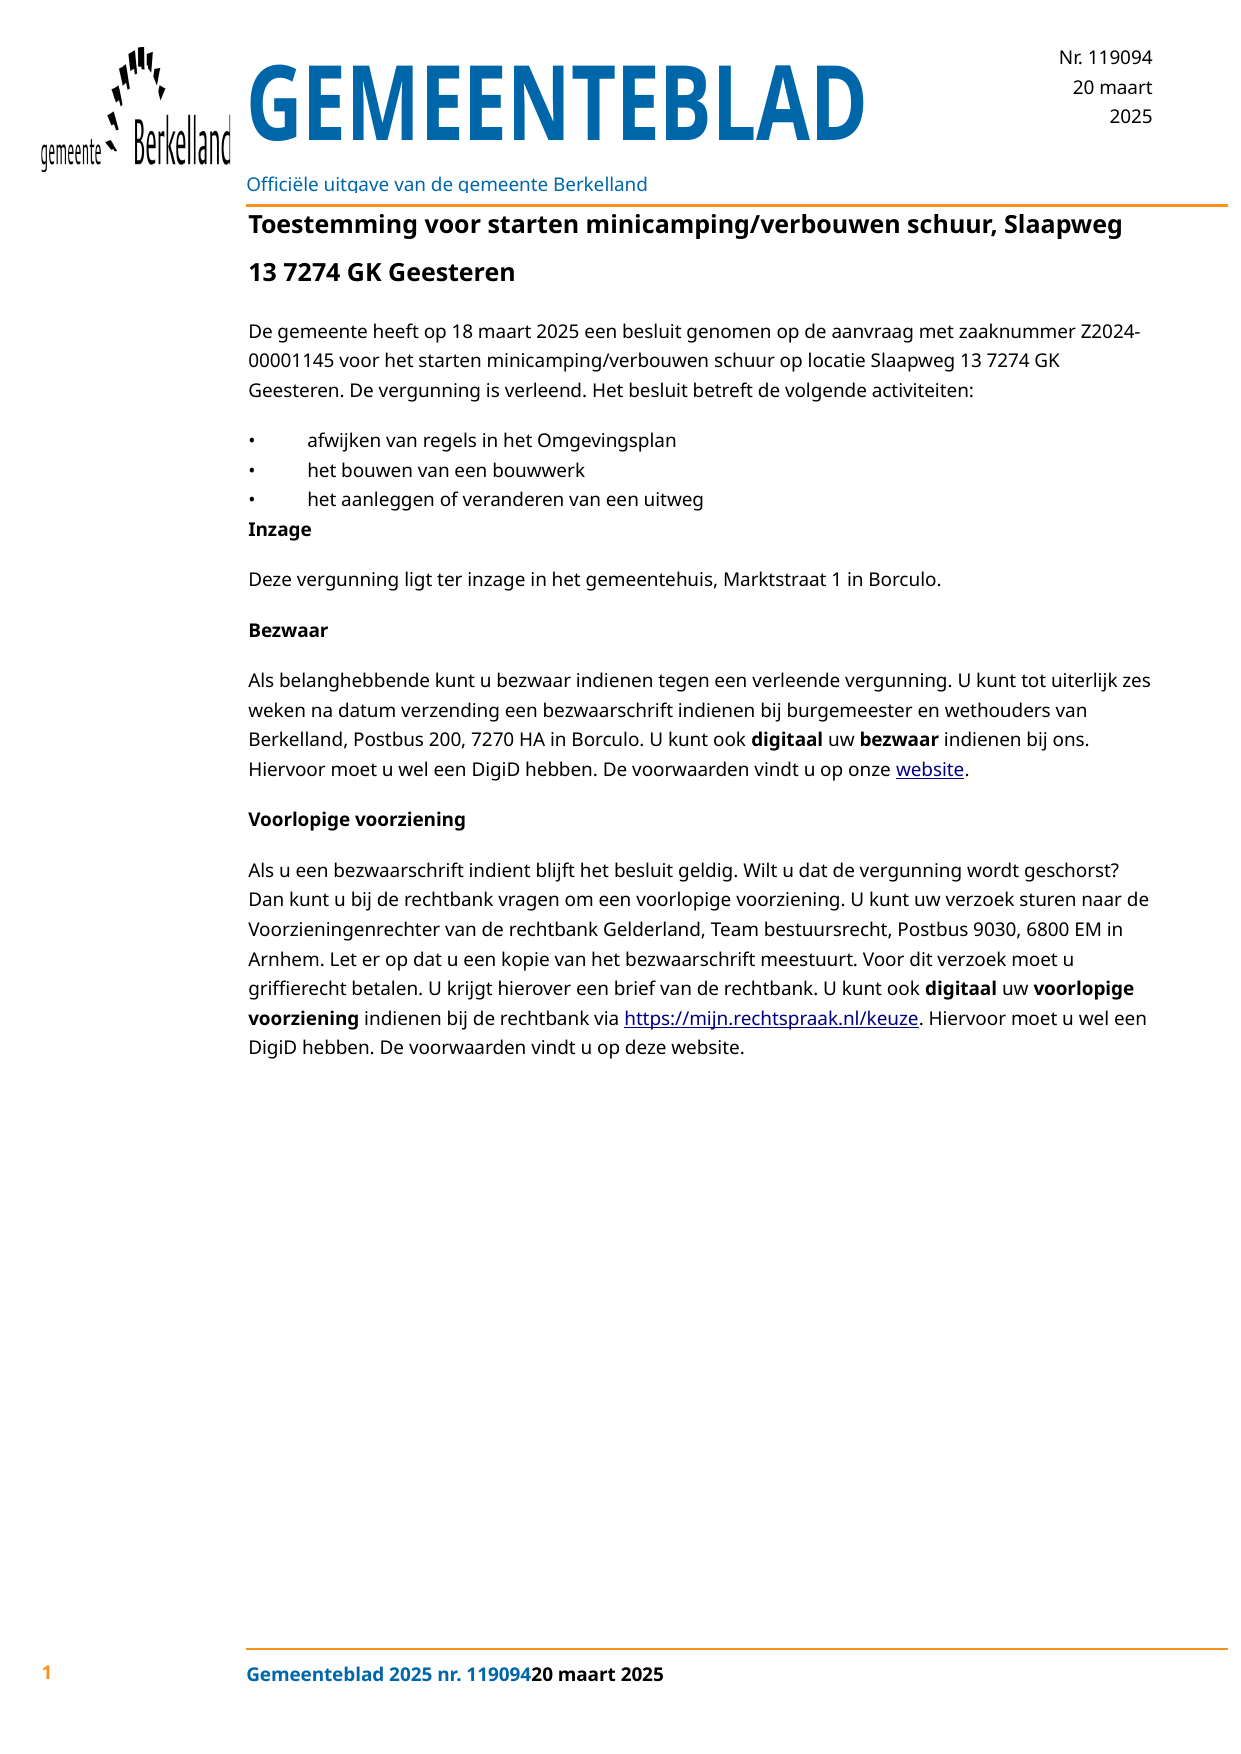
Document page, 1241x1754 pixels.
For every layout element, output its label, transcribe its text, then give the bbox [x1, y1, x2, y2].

text Als u een bezwaarschrift indient blijft het besluit geldig. Wilt u dat de vergunning wordt geschorst? Dan kunt u bij de rechtbank vragen om een voorlopige voorziening. U kunt uw verzoek sturen naar de Voorzieningenrechter van de rechtbank Gelderland, Team bestuursrecht, Postbus 9030, 6800 EM in Arnhem. Let er op dat u een kopie van het bezwaarschrift meestuurt. Voor dit verzoek moet u griffierecht betalen. U krijgt hierover een brief van de rechtbank. U kunt ook digitaal uw voorlopige voorziening indienen bij de rechtbank via https://mijn.rechtspraak.nl/keuze. Hiervoor moet u wel een DigiD hebben. De voorwaarden vindt u op deze website. [248, 857, 1152, 1060]
list het bouwen van een bouwwerk [248, 457, 1152, 483]
list het aanleggen of veranderen van een uitweg [248, 487, 1152, 512]
text Bezwaar [248, 617, 1152, 643]
text De gemeente heeft op 18 maart 2025 een besluit genomen op de aanvraag met zaaknummer Z2024-00001145 voor het starten minicamping/verbouwen schuur op locatie Slaapweg 13 7274 GK Geesteren. De vergunning is verleend. Het besluit betreft de volgende activiteiten: [248, 318, 1152, 403]
text Als belanghebbende kunt u bezwaar indienen tegen een verleende vergunning. U kunt tot uiterlijk zes weken na datum verzending een bezwaarschrift indienen bij burgemeester en wethouders van Berkelland, Postbus 200, 7270 HA in Borculo. U kunt ook digitaal uw bezwaar indienen bij ons. Hiervoor moet u wel een DigiD hebben. De voorwaarden vindt u op onze website. [248, 667, 1152, 782]
text Deze vergunning ligt ter inzage in het gemeentehuis, Marktstraat 1 in Borculo. [248, 567, 1152, 592]
text Toestemming voor starten minicamping/verbouwen schuur, Slaapweg 13 7274 GK Geesteren [248, 207, 1152, 288]
text Inzage [248, 516, 1152, 542]
text Voorlopige voorziening [248, 807, 1152, 832]
picture [41, 47, 231, 172]
list afwijken van regels in het Omgevingsplan [248, 427, 1152, 453]
